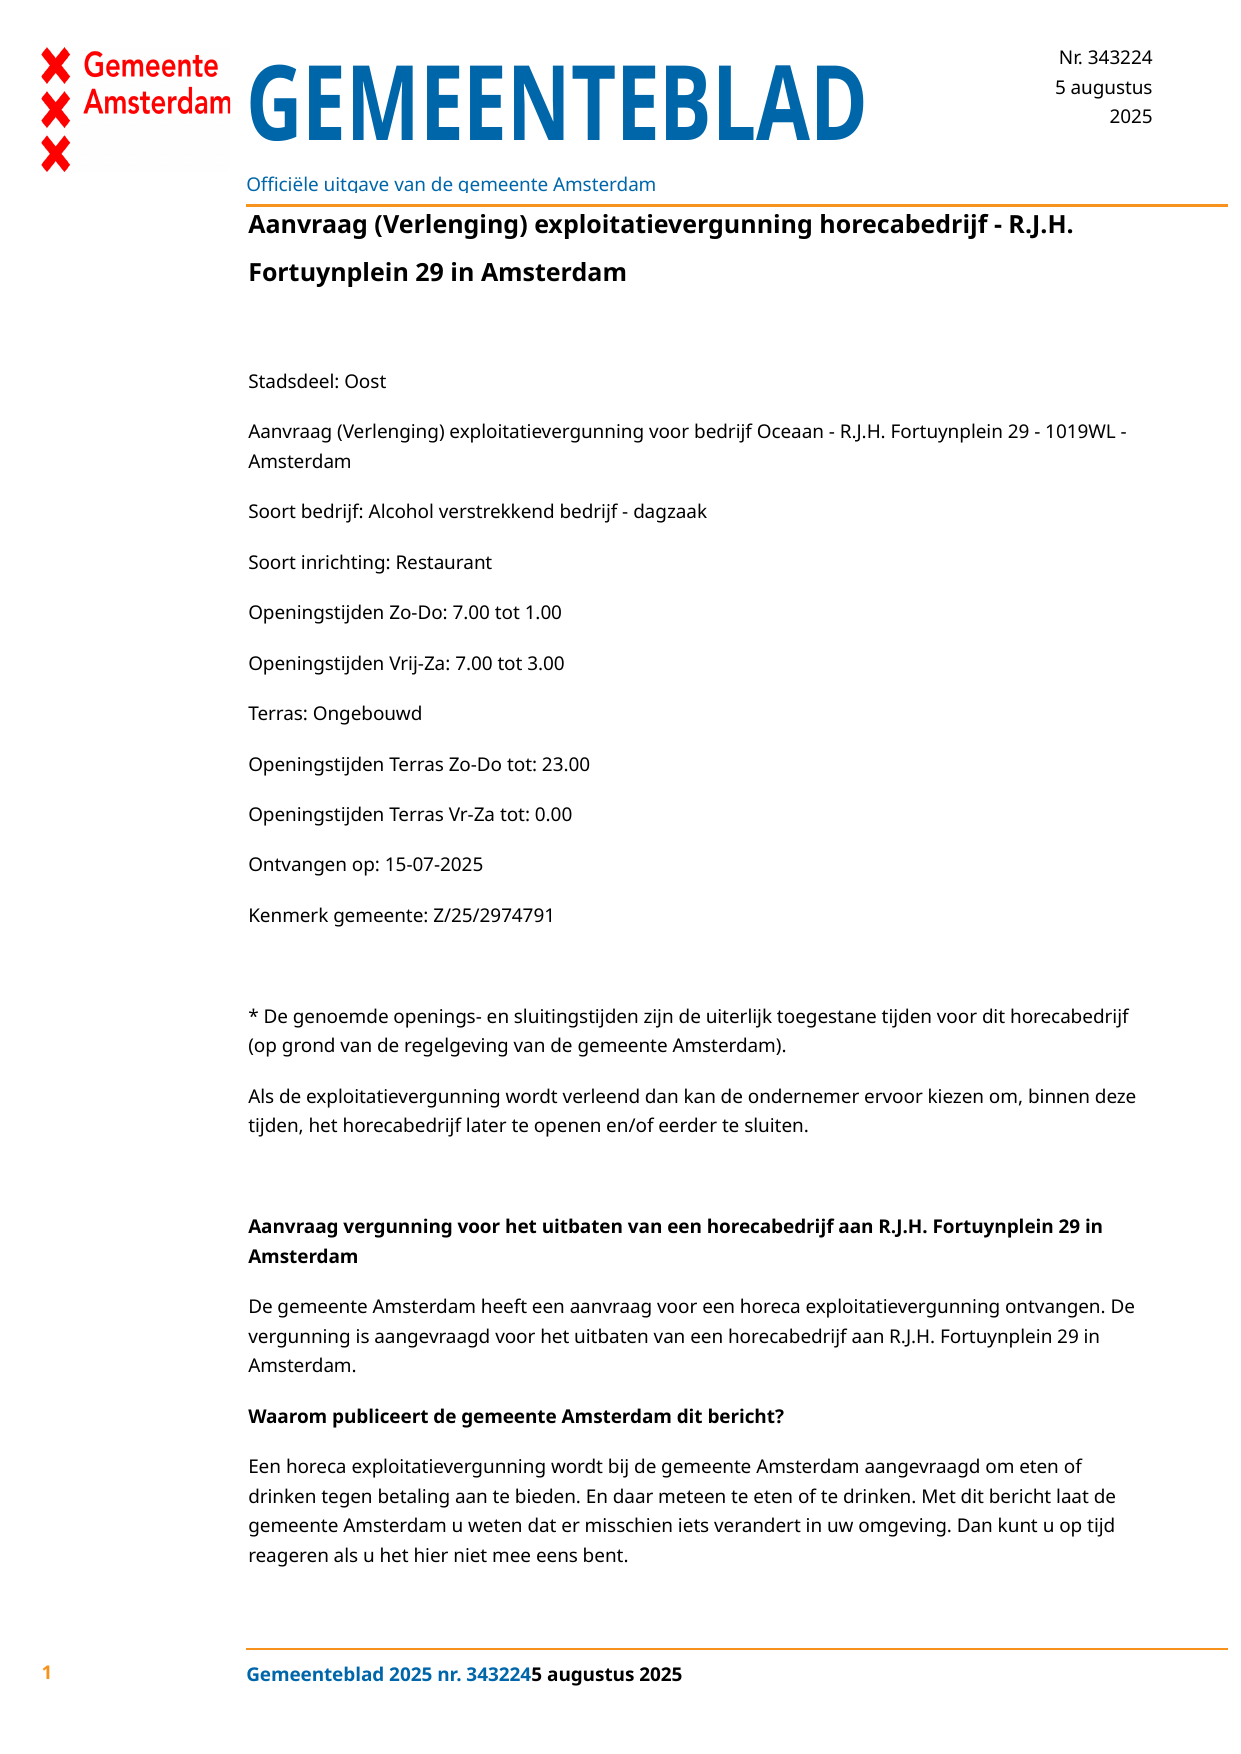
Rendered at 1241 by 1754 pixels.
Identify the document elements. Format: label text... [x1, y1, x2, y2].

text Ontvangen op: 15-07-2025 [248, 852, 1152, 877]
text Openingstijden Terras Vr-Za tot: 0.00 [248, 801, 1152, 827]
text De gemeente Amsterdam heeft een aanvraag voor een horeca exploitatievergunning ontvangen. De vergunning is aangevraagd voor het uitbaten van een horecabedrijf aan R.J.H. Fortuynplein 29 in Amsterdam. [248, 1293, 1152, 1378]
text Als de exploitatievergunning wordt verleend dan kan de ondernemer ervoor kiezen om, binnen deze tijden, het horecabedrijf later te openen en/of eerder te sluiten. [248, 1083, 1152, 1138]
text Stadsdeel: Oost [248, 368, 1152, 394]
text Soort inrichting: Restaurant [248, 549, 1152, 575]
text Aanvraag vergunning voor het uitbaten van een horecabedrijf aan R.J.H. Fortuynplein 29 in Amsterdam [248, 1213, 1152, 1269]
text Aanvraag (Verlenging) exploitatievergunning voor bedrijf Oceaan - R.J.H. Fortuynplein 29 - 1019WL - Amsterdam [248, 419, 1152, 474]
text * De genoemde openings- en sluitingstijden zijn de uiterlijk toegestane tijden voor dit horecabedrijf (op grond van de regelgeving van de gemeente Amsterdam). [248, 1003, 1152, 1058]
text Aanvraag (Verlenging) exploitatievergunning horecabedrijf - R.J.H. Fortuynplein 29 in Amsterdam [248, 207, 1152, 288]
text Openingstijden Vrij-Za: 7.00 tot 3.00 [248, 650, 1152, 676]
text Kenmerk gemeente: Z/25/2974791 [248, 902, 1152, 928]
text Openingstijden Terras Zo-Do tot: 23.00 [248, 751, 1152, 777]
text Openingstijden Zo-Do: 7.00 tot 1.00 [248, 599, 1152, 625]
text Terras: Ongebouwd [248, 700, 1152, 726]
picture [41, 47, 231, 172]
text Een horeca exploitatievergunning wordt bij de gemeente Amsterdam aangevraagd om eten of drinken tegen betaling aan te bieden. En daar meteen te eten of te drinken. Met dit bericht laat de gemeente Amsterdam u weten dat er misschien iets verandert in uw omgeving. Dan kunt u op tijd reageren als u het hier niet mee eens bent. [248, 1453, 1152, 1568]
text Soort bedrijf: Alcohol verstrekkend bedrijf - dagzaak [248, 499, 1152, 524]
text Waarom publiceert de gemeente Amsterdam dit bericht? [248, 1403, 1152, 1429]
